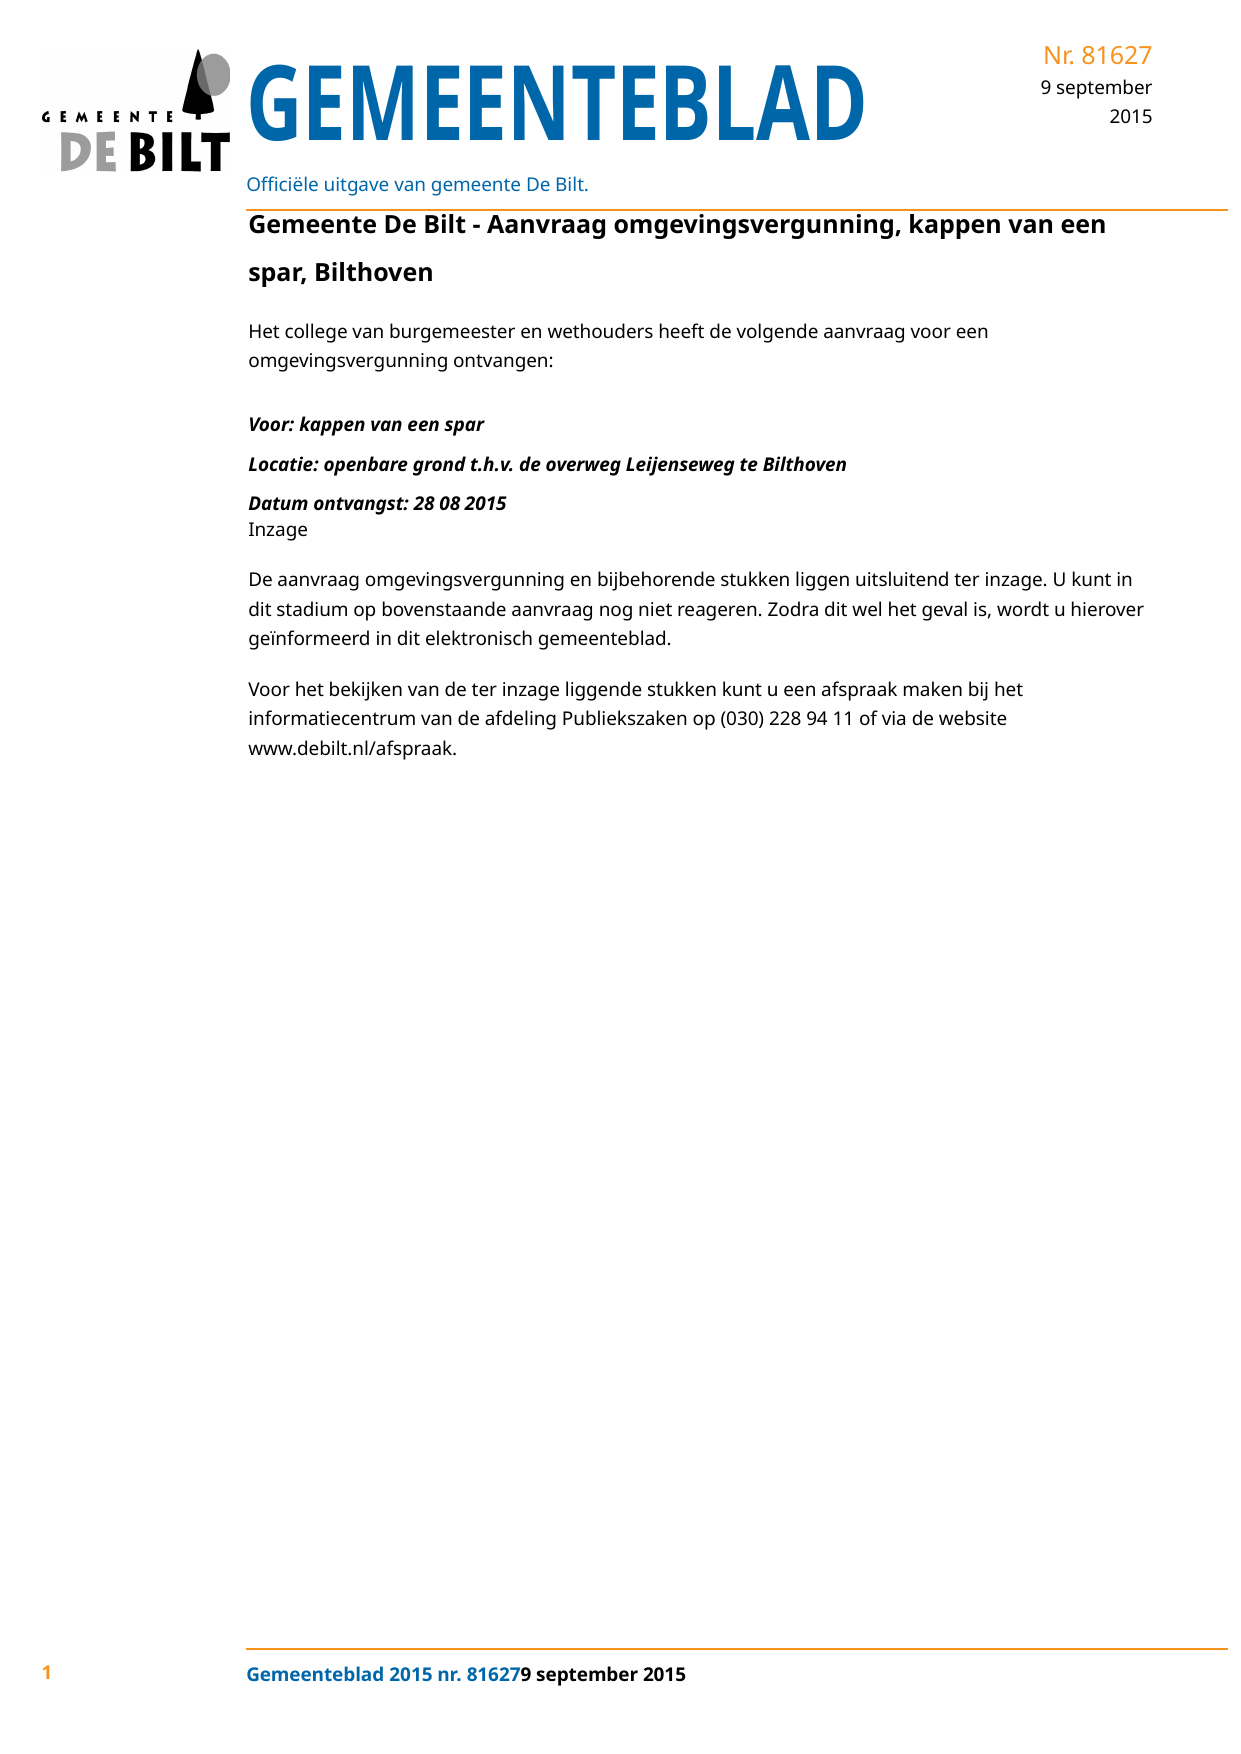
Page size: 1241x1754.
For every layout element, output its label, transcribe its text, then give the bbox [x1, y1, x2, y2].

text Gemeente De Bilt - Aanvraag omgevingsvergunning, kappen van een spar, Bilthoven [248, 211, 1152, 288]
text Het college van burgemeester en wethouders heeft de volgende aanvraag voor een omgevingsvergunning ontvangen: [248, 318, 1152, 373]
text Inzage [248, 516, 1152, 541]
text Voor het bekijken van de ter inzage liggende stukken kunt u een afspraak maken bij het informatiecentrum van de afdeling Publiekszaken op (030) 228 94 11 of via de website www.debilt.nl/afspraak. [248, 676, 1152, 761]
text Voor: kappen van een spar [248, 411, 1152, 437]
text Datum ontvangst: 28 08 2015 [248, 490, 1152, 516]
text De aanvraag omgevingsvergunning en bijbehorende stukken liggen uitsluitend ter inzage. U kunt in dit stadium op bovenstaande aanvraag nog niet reageren. Zodra dit wel het geval is, wordt u hierover geïnformeerd in dit elektronisch gemeenteblad. [248, 566, 1152, 651]
text Locatie: openbare grond t.h.v. de overweg Leijenseweg te Bilthoven [248, 451, 1152, 476]
picture [41, 47, 231, 172]
